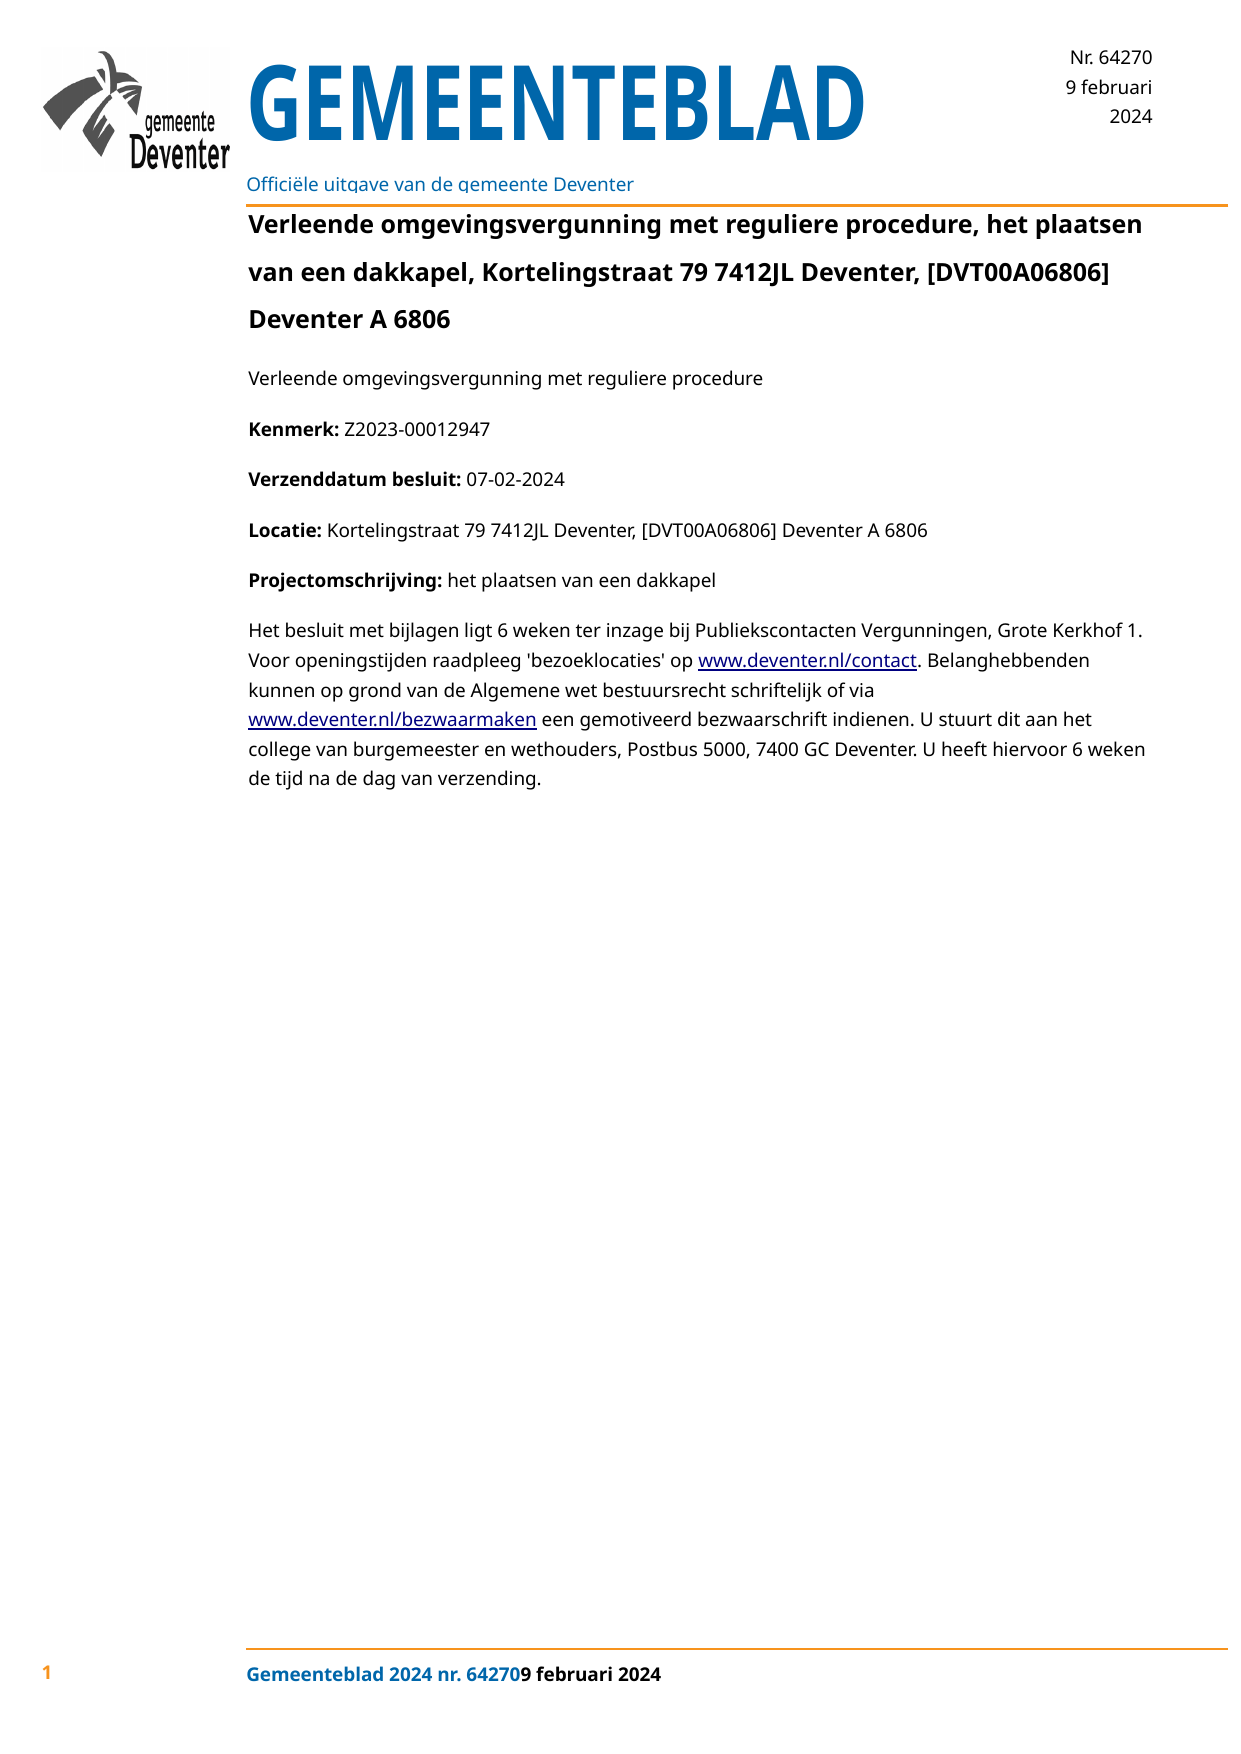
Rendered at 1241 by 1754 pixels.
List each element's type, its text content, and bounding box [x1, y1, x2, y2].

text Kenmerk: Z2023-00012947 [248, 416, 1152, 442]
picture [41, 47, 231, 172]
text Verleende omgevingsvergunning met reguliere procedure [248, 366, 1152, 391]
text Locatie: Kortelingstraat 79 7412JL Deventer, [DVT00A06806] Deventer A 6806 [248, 517, 1152, 542]
text Het besluit met bijlagen ligt 6 weken ter inzage bij Publiekscontacten Vergunningen, Grote Kerkhof 1. Voor openingstijden raadpleeg 'bezoeklocaties' op www.deventer.nl/contact. Belanghebbenden kunnen op grond van de Algemene wet bestuursrecht schriftelijk of via www.deventer.nl/bezwaarmaken een gemotiveerd bezwaarschrift indienen. U stuurt dit aan het college van burgemeester en wethouders, Postbus 5000, 7400 GC Deventer. U heeft hiervoor 6 weken de tijd na de dag van verzending. [248, 618, 1152, 791]
text Projectomschrijving: het plaatsen van een dakkapel [248, 567, 1152, 593]
text Verleende omgevingsvergunning met reguliere procedure, het plaatsen van een dakkapel, Kortelingstraat 79 7412JL Deventer, [DVT00A06806] Deventer A 6806 [248, 207, 1152, 336]
text Verzenddatum besluit: 07-02-2024 [248, 466, 1152, 492]
